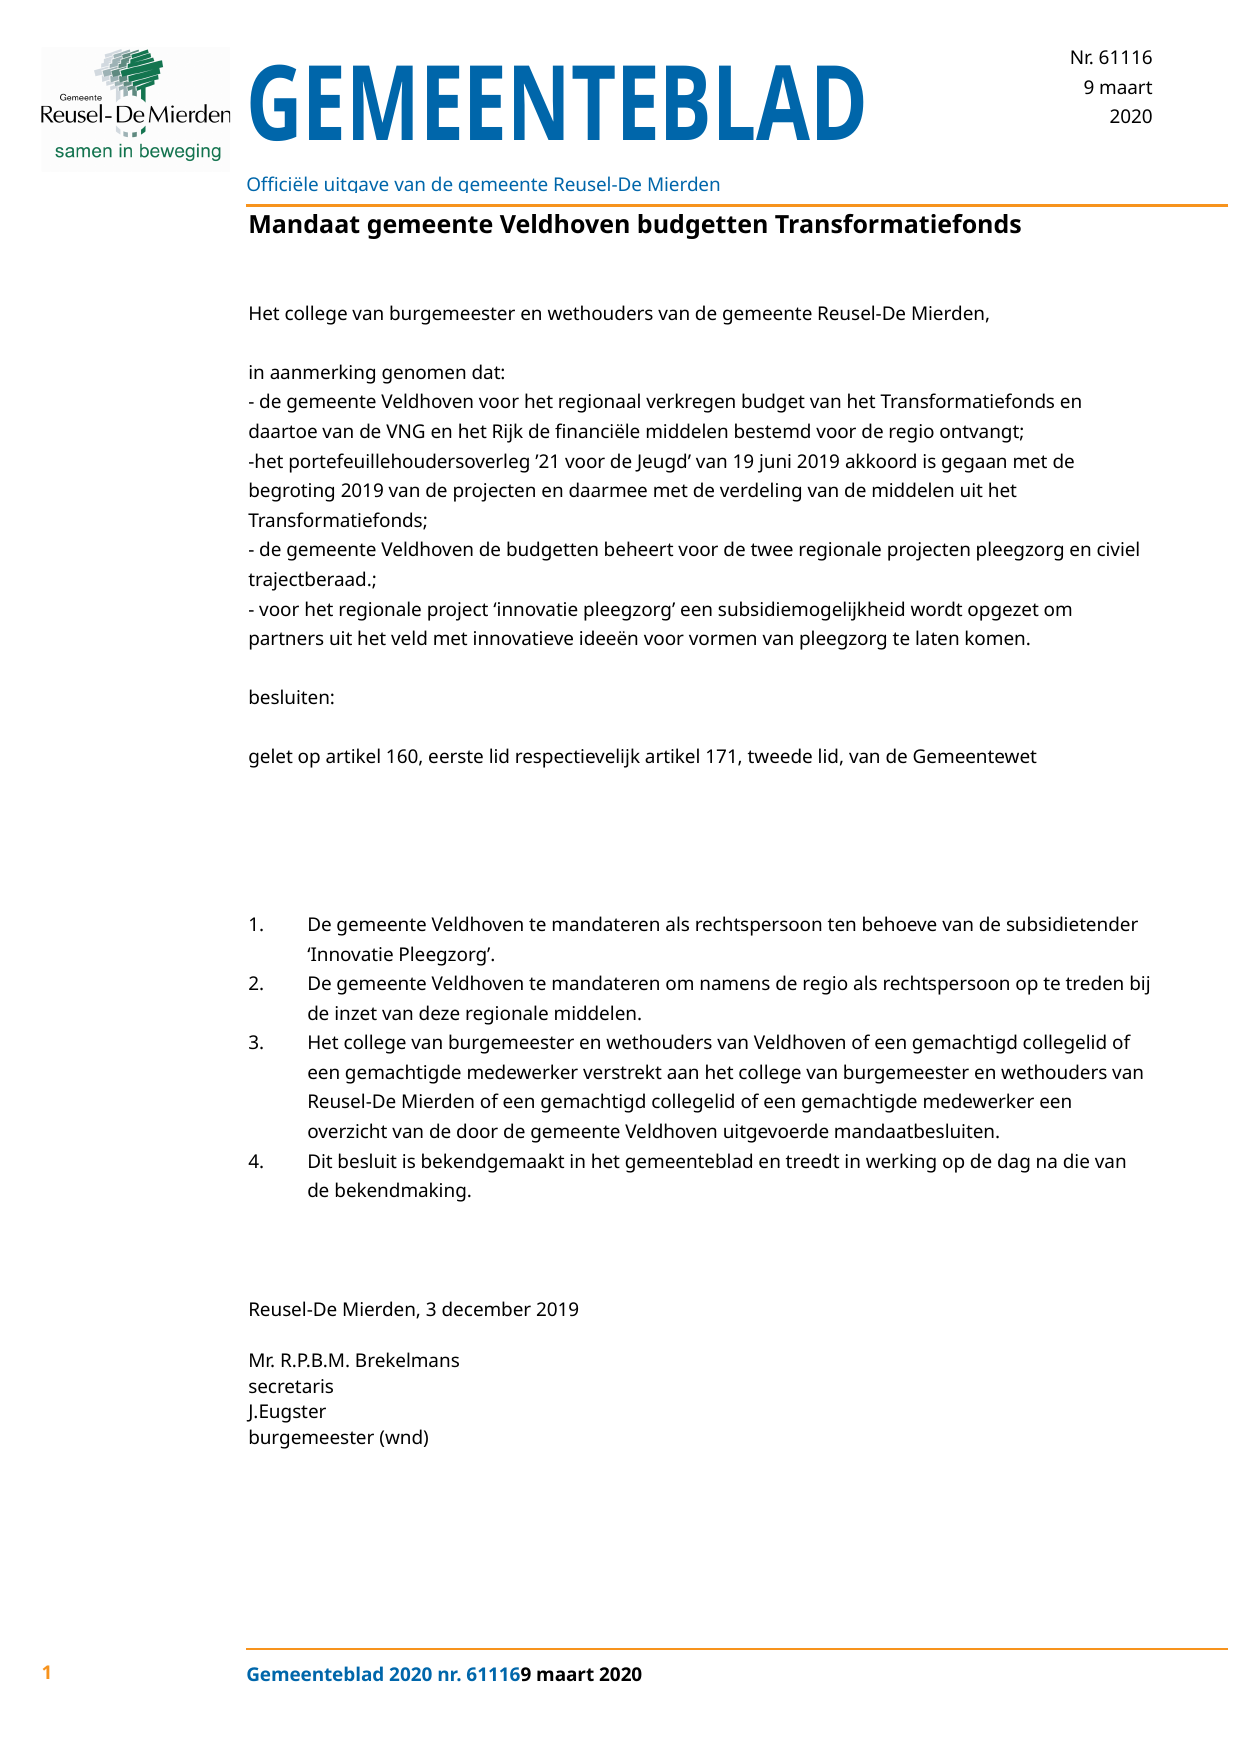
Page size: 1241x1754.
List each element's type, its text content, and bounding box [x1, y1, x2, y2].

text J.Eugster [248, 1399, 1152, 1424]
text in aanmerking genomen dat: [248, 359, 1152, 385]
list De gemeente Veldhoven te mandateren als rechtspersoon ten behoeve van de subsidietender ‘Innovatie Pleegzorg’. [248, 911, 1152, 967]
list Het college van burgemeester en wethouders van Veldhoven of een gemachtigd collegelid of een gemachtigde medewerker verstrekt aan het college van burgemeester en wethouders van Reusel-De Mierden of een gemachtigd collegelid of een gemachtigde medewerker een overzicht van de door de gemeente Veldhoven uitgevoerde mandaatbesluiten. [248, 1029, 1152, 1144]
text besluiten: [248, 684, 1152, 710]
text Mandaat gemeente Veldhoven budgetten Transformatiefonds [248, 207, 1152, 241]
list Dit besluit is bekendgemaakt in het gemeenteblad en treedt in werking op de dag na die van de bekendmaking. [248, 1148, 1152, 1203]
text burgemeester (wnd) [248, 1424, 1152, 1450]
text gelet op artikel 160, eerste lid respectievelijk artikel 171, tweede lid, van de Gemeentewet [248, 744, 1152, 769]
text Reusel-De Mierden, 3 december 2019 [248, 1296, 1152, 1322]
text - voor het regionale project ‘innovatie pleegzorg’ een subsidiemogelijkheid wordt opgezet om partners uit het veld met innovatieve ideeën voor vormen van pleegzorg te laten komen. [248, 596, 1152, 651]
list De gemeente Veldhoven te mandateren om namens de regio als rechtspersoon op te treden bij de inzet van deze regionale middelen. [248, 970, 1152, 1026]
text -het portefeuillehoudersoverleg ’21 voor de Jeugd’ van 19 juni 2019 akkoord is gegaan met de begroting 2019 van de projecten en daarmee met de verdeling van de middelen uit het Transformatiefonds; [248, 448, 1152, 533]
text Het college van burgemeester en wethouders van de gemeente Reusel-De Mierden, [248, 300, 1152, 326]
picture [41, 47, 231, 172]
text Mr. R.P.B.M. Brekelmans [248, 1347, 1152, 1373]
text - de gemeente Veldhoven voor het regionaal verkregen budget van het Transformatiefonds en daartoe van de VNG en het Rijk de financiële middelen bestemd voor de regio ontvangt; [248, 389, 1152, 444]
text secretaris [248, 1373, 1152, 1399]
text - de gemeente Veldhoven de budgetten beheert voor de twee regionale projecten pleegzorg en civiel trajectberaad.; [248, 537, 1152, 592]
